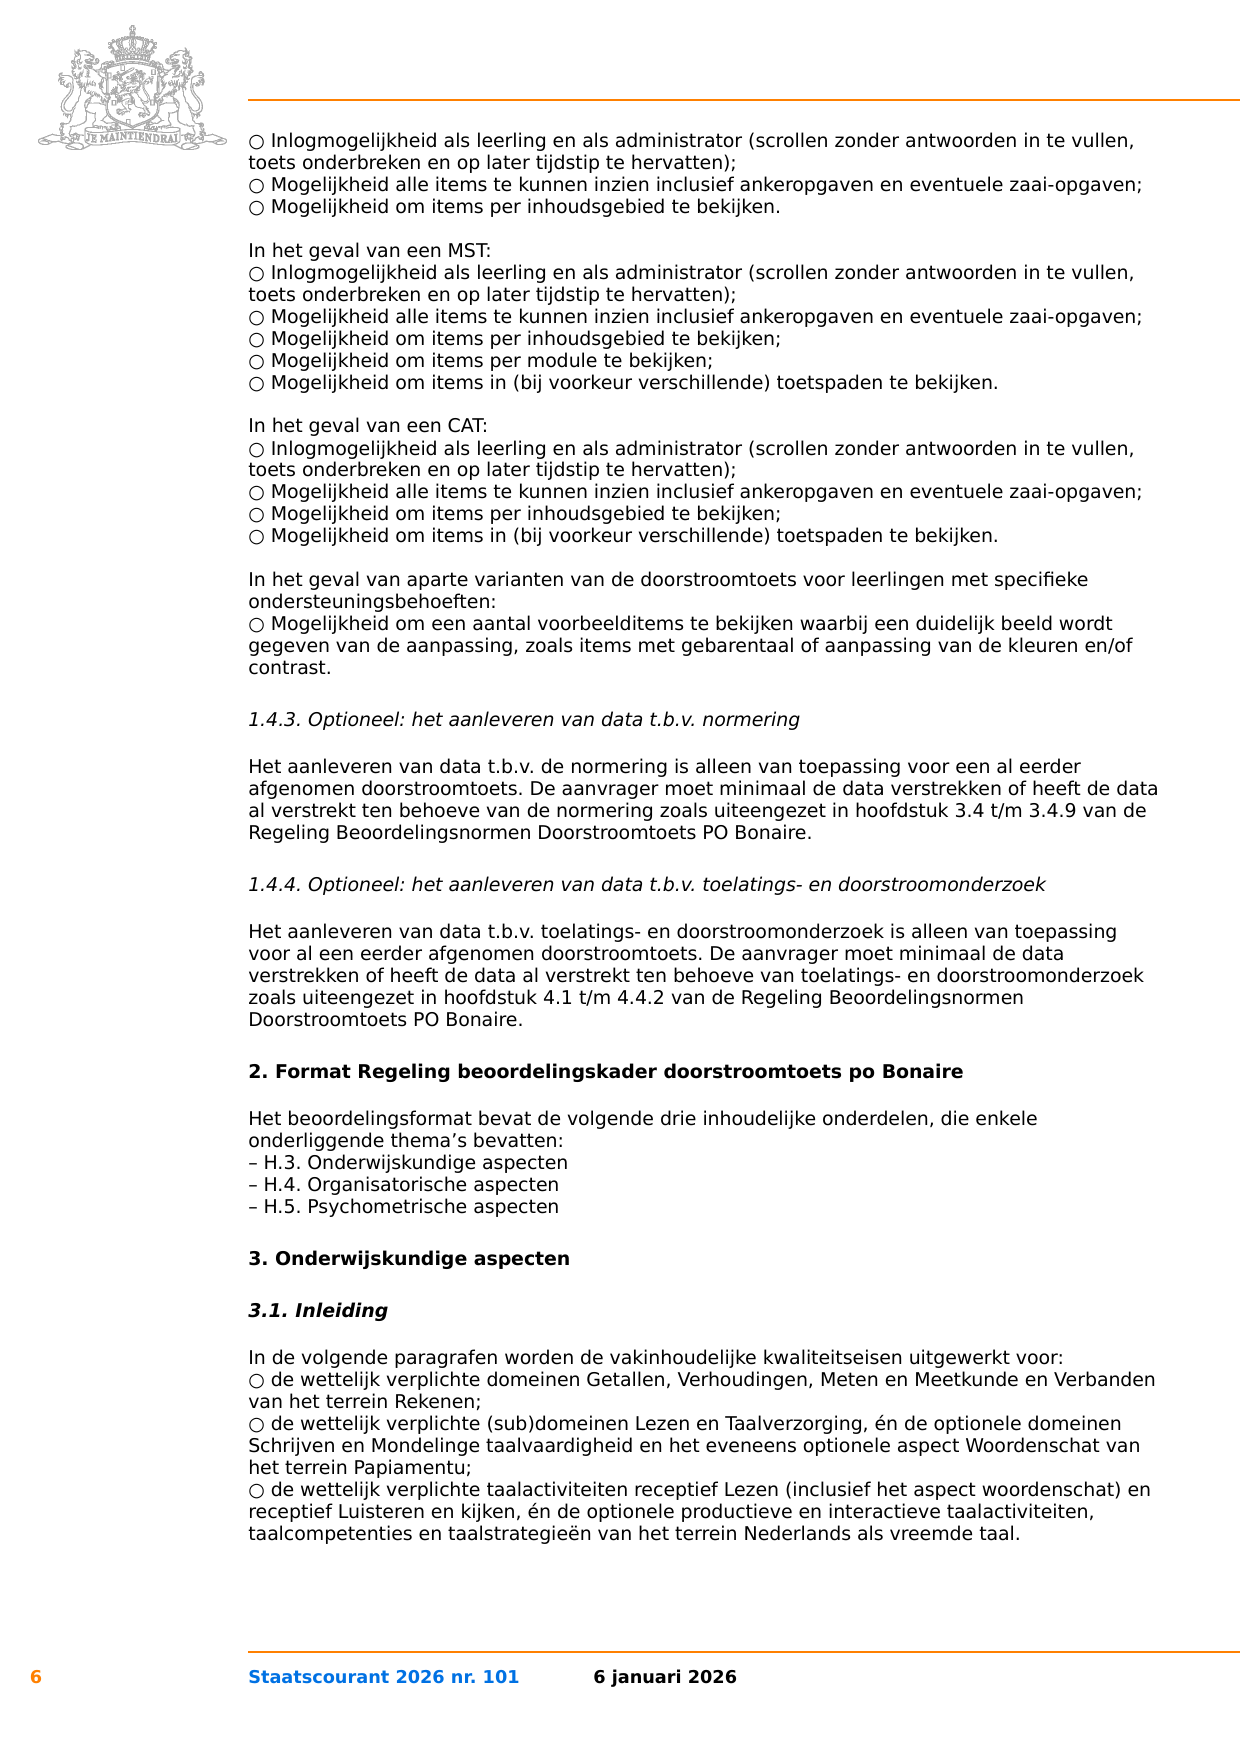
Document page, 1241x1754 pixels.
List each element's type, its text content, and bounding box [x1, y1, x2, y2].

text – H.3. Onderwijskundige aspecten [248, 1152, 1163, 1174]
subtitle 3. Onderwijskundige aspecten [248, 1248, 1163, 1270]
subtitle 1.4.4. Optioneel: het aanleveren van data t.b.v. toelatings- en doorstroomonderzoek [248, 874, 1163, 896]
text ○ de wettelijk verplichte domeinen Getallen, Verhoudingen, Meten en Meetkunde en Verbanden van het terrein Rekenen; [248, 1369, 1163, 1413]
text ○ Mogelijkheid alle items te kunnen inzien inclusief ankeropgaven en eventuele zaai-opgaven; [248, 481, 1163, 503]
text ○ Mogelijkheid om items in (bij voorkeur verschillende) toetspaden te bekijken. [248, 525, 1163, 547]
text Het beoordelingsformat bevat de volgende drie inhoudelijke onderdelen, die enkele onderliggende thema’s bevatten: [248, 1108, 1163, 1152]
text ○ Mogelijkheid alle items te kunnen inzien inclusief ankeropgaven en eventuele zaai-opgaven; [248, 174, 1163, 196]
text ○ de wettelijk verplichte (sub)domeinen Lezen en Taalverzorging, én de optionele domeinen Schrijven en Mondelinge taalvaardigheid en het eveneens optionele aspect Woordenschat van het terrein Papiamentu; [248, 1413, 1163, 1478]
text ○ Mogelijkheid om items in (bij voorkeur verschillende) toetspaden te bekijken. [248, 372, 1163, 393]
text ○ Inlogmogelijkheid als leerling en als administrator (scrollen zonder antwoorden in te vullen, toets onderbreken en op later tijdstip te hervatten); [248, 130, 1163, 174]
subtitle 3.1. Inleiding [248, 1300, 1163, 1322]
text Het aanleveren van data t.b.v. toelatings- en doorstroomonderzoek is alleen van toepassing voor al een eerder afgenomen doorstroomtoets. De aanvrager moet minimaal de data verstrekken of heeft de data al verstrekt ten behoeve van toelatings- en doorstroomonderzoek zoals uiteengezet in hoofdstuk 4.1 t/m 4.4.2 van de Regeling Beoordelingsnormen Doorstroomtoets PO Bonaire. [248, 921, 1163, 1031]
text ○ Mogelijkheid alle items te kunnen inzien inclusief ankeropgaven en eventuele zaai-opgaven; [248, 306, 1163, 328]
text In het geval van aparte varianten van de doorstroomtoets voor leerlingen met specifieke ondersteuningsbehoeften: [248, 569, 1163, 613]
text In het geval van een CAT: [248, 415, 1163, 437]
text ○ de wettelijk verplichte taalactiviteiten receptief Lezen (inclusief het aspect woordenschat) en receptief Luisteren en kijken, én de optionele productieve en interactieve taalactiviteiten, taalcompetenties en taalstrategieën van het terrein Nederlands als vreemde taal. [248, 1478, 1163, 1544]
text ○ Mogelijkheid om een aantal voorbeelditems te bekijken waarbij een duidelijk beeld wordt gegeven van de aanpassing, zoals items met gebarentaal of aanpassing van de kleuren en/of contrast. [248, 613, 1163, 679]
text ○ Mogelijkheid om items per inhoudsgebied te bekijken; [248, 328, 1163, 349]
text ○ Mogelijkheid om items per inhoudsgebied te bekijken. [248, 196, 1163, 218]
subtitle 2. Format Regeling beoordelingskader doorstroomtoets po Bonaire [248, 1061, 1163, 1083]
text ○ Inlogmogelijkheid als leerling en als administrator (scrollen zonder antwoorden in te vullen, toets onderbreken en op later tijdstip te hervatten); [248, 262, 1163, 306]
subtitle 1.4.3. Optioneel: het aanleveren van data t.b.v. normering [248, 709, 1163, 731]
text In de volgende paragrafen worden de vakinhoudelijke kwaliteitseisen uitgewerkt voor: [248, 1347, 1163, 1369]
text – H.5. Psychometrische aspecten [248, 1196, 1163, 1218]
picture [38, 25, 227, 150]
text – H.4. Organisatorische aspecten [248, 1174, 1163, 1196]
text ○ Mogelijkheid om items per module te bekijken; [248, 349, 1163, 372]
text Het aanleveren van data t.b.v. de normering is alleen van toepassing voor een al eerder afgenomen doorstroomtoets. De aanvrager moet minimaal de data verstrekken of heeft de data al verstrekt ten behoeve van de normering zoals uiteengezet in hoofdstuk 3.4 t/m 3.4.9 van de Regeling Beoordelingsnormen Doorstroomtoets PO Bonaire. [248, 756, 1163, 844]
text ○ Mogelijkheid om items per inhoudsgebied te bekijken; [248, 503, 1163, 525]
text ○ Inlogmogelijkheid als leerling en als administrator (scrollen zonder antwoorden in te vullen, toets onderbreken en op later tijdstip te hervatten); [248, 437, 1163, 481]
text In het geval van een MST: [248, 240, 1163, 262]
